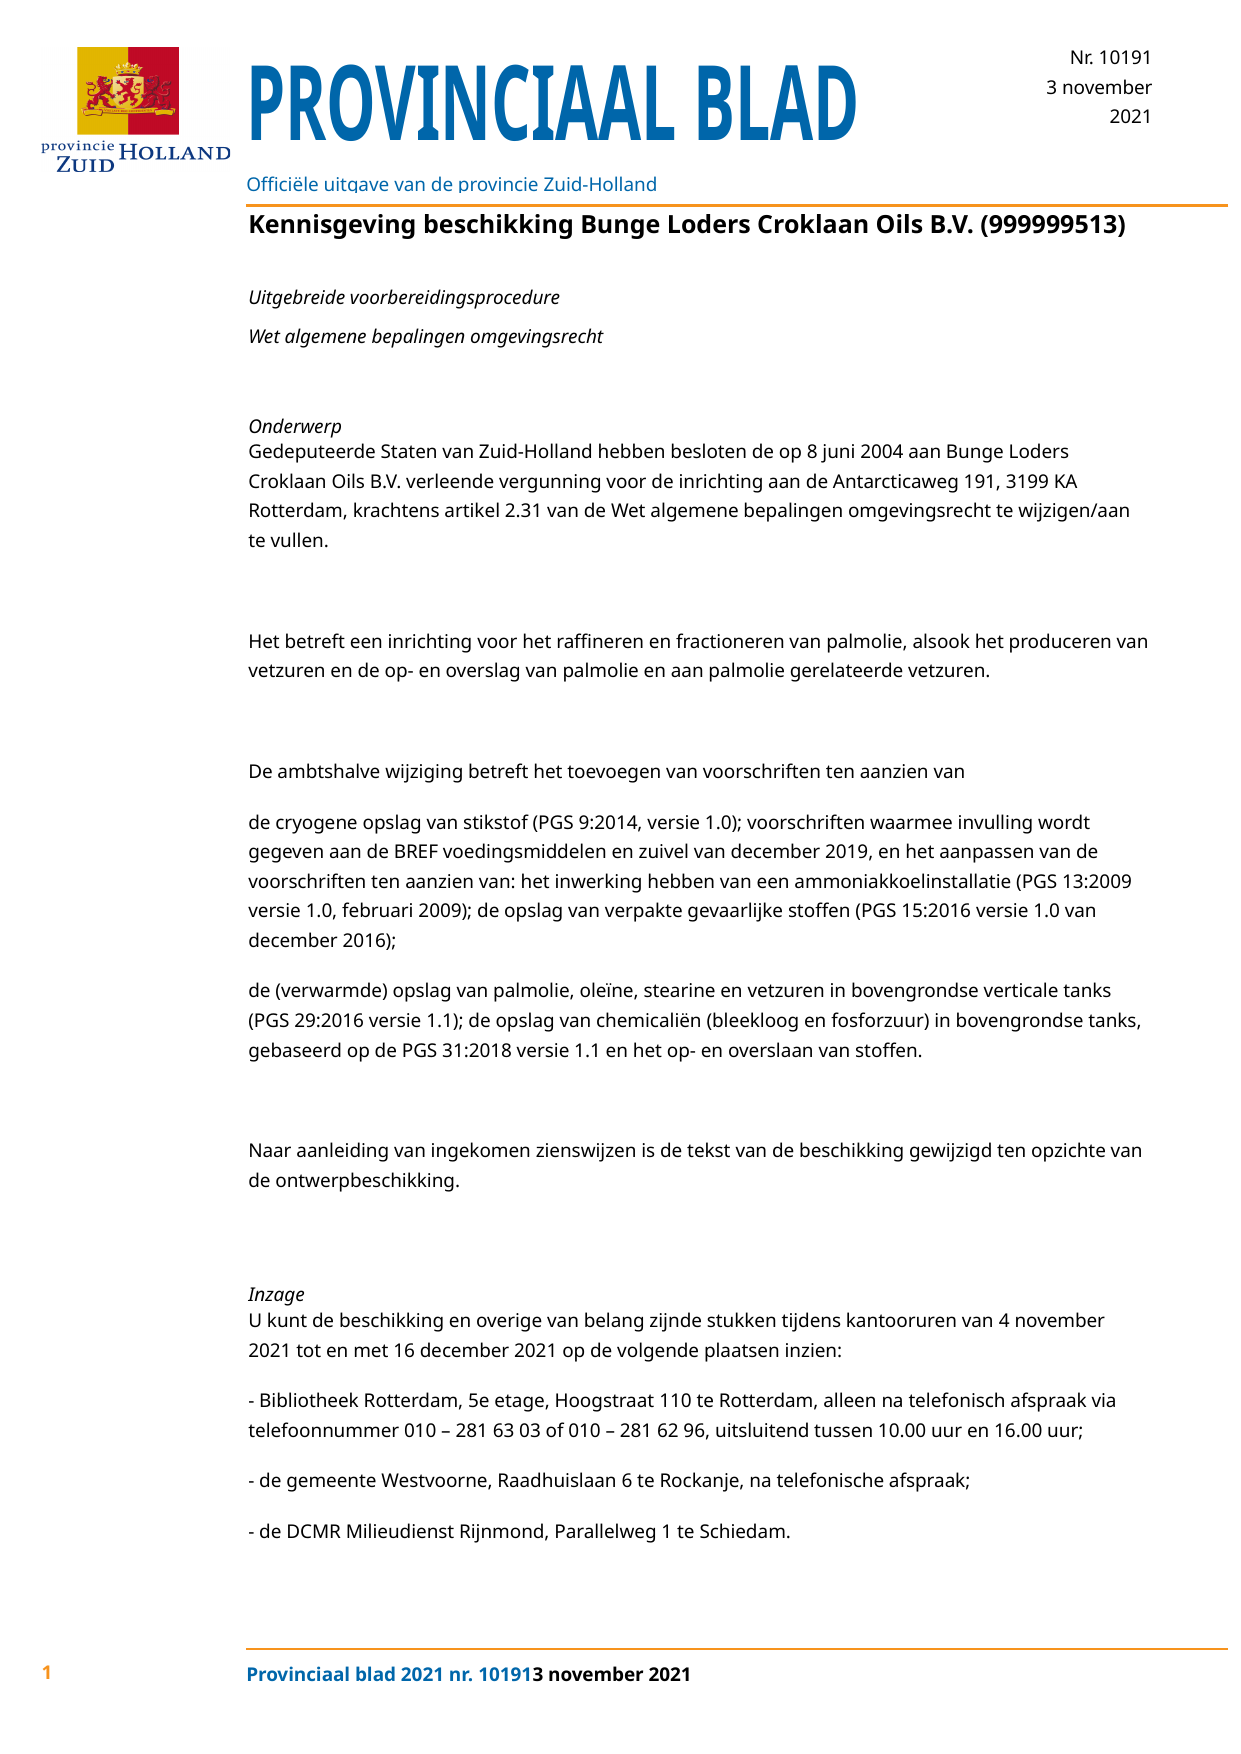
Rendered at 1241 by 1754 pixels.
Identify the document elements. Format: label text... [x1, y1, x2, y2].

picture [41, 47, 231, 172]
text Kennisgeving beschikking Bunge Loders Croklaan Oils B.V. (999999513) [248, 207, 1152, 241]
text - de DCMR Milieudienst Rijnmond, Parallelweg 1 te Schiedam. [248, 1518, 1152, 1543]
text Wet algemene bepalingen omgevingsrecht [248, 323, 1152, 349]
text Naar aanleiding van ingekomen zienswijzen is de tekst van de beschikking gewijzigd ten opzichte van de ontwerpbeschikking. [248, 1138, 1152, 1193]
text - Bibliotheek Rotterdam, 5e etage, Hoogstraat 110 te Rotterdam, alleen na telefonisch afspraak via telefoonnummer 010 – 281 63 03 of 010 – 281 62 96, uitsluitend tussen 10.00 uur en 16.00 uur; [248, 1387, 1152, 1443]
text De ambtshalve wijziging betreft het toevoegen van voorschriften ten aanzien van [248, 758, 1152, 784]
text - de gemeente Westvoorne, Raadhuislaan 6 te Rockanje, na telefonische afspraak; [248, 1467, 1152, 1493]
text Inzage [248, 1282, 1152, 1307]
text de (verwarmde) opslag van palmolie, oleïne, stearine en vetzuren in bovengrondse verticale tanks (PGS 29:2016 versie 1.1); de opslag van chemicaliën (bleekloog en fosforzuur) in bovengrondse tanks, gebaseerd op de PGS 31:2018 versie 1.1 en het op- en overslaan van stoffen. [248, 978, 1152, 1063]
text Uitgebreide voorbereidingsprocedure [248, 284, 1152, 309]
text U kunt de beschikking en overige van belang zijnde stukken tijdens kantooruren van 4 november 2021 tot en met 16 december 2021 op de volgende plaatsen inzien: [248, 1307, 1152, 1363]
text Gedeputeerde Staten van Zuid-Holland hebben besloten de op 8 juni 2004 aan Bunge Loders Croklaan Oils B.V. verleende vergunning voor de inrichting aan de Antarcticaweg 191, 3199 KA Rotterdam, krachtens artikel 2.31 van de Wet algemene bepalingen omgevingsrecht te wijzigen/aan te vullen. [248, 438, 1152, 553]
text de cryogene opslag van stikstof (PGS 9:2014, versie 1.0); voorschriften waarmee invulling wordt gegeven aan de BREF voedingsmiddelen en zuivel van december 2019, en het aanpassen van de voorschriften ten aanzien van: het inwerking hebben van een ammoniakkoelinstallatie (PGS 13:2009 versie 1.0, februari 2009); de opslag van verpakte gevaarlijke stoffen (PGS 15:2016 versie 1.0 van december 2016); [248, 809, 1152, 953]
text Onderwerp [248, 413, 1152, 438]
text Het betreft een inrichting voor het raffineren en fractioneren van palmolie, alsook het produceren van vetzuren en de op- en overslag van palmolie en aan palmolie gerelateerde vetzuren. [248, 628, 1152, 683]
